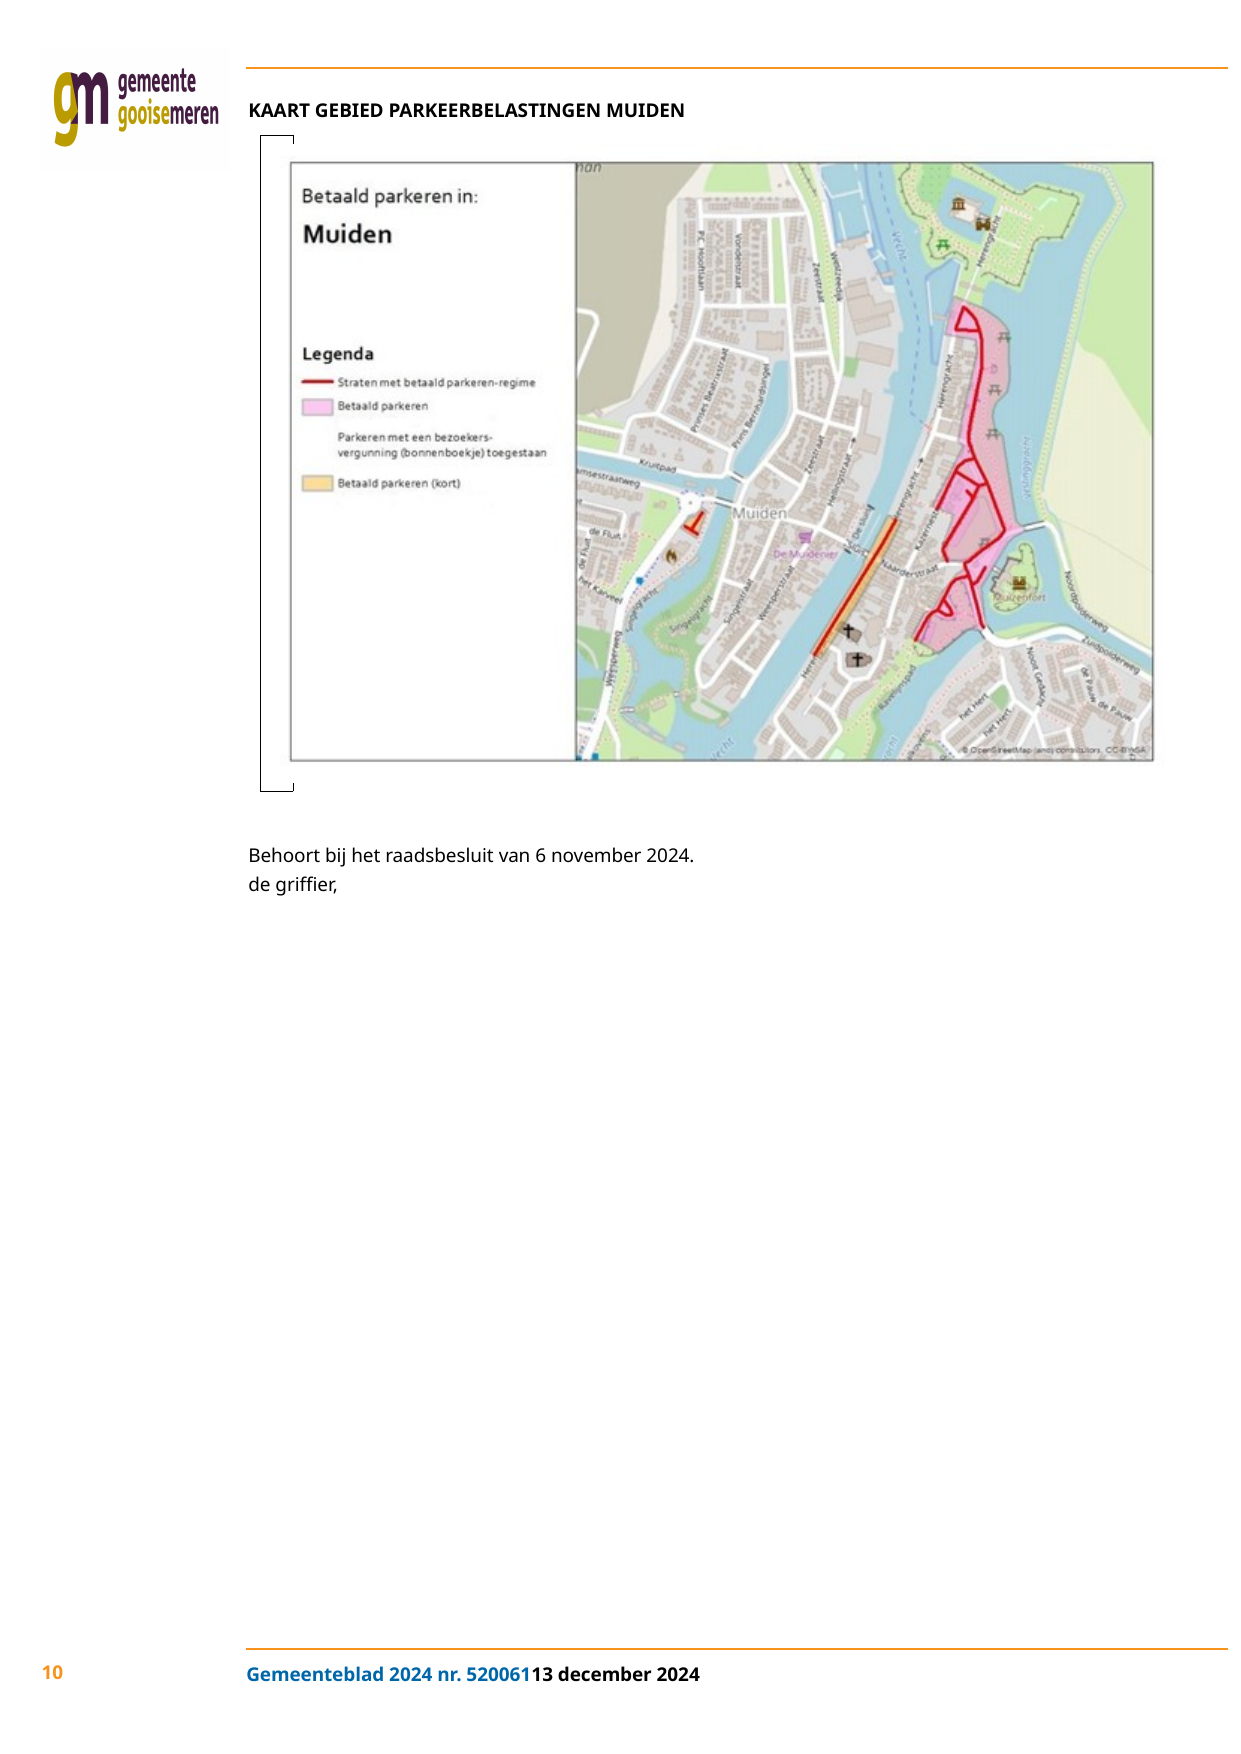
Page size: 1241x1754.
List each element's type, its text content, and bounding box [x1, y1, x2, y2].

text KAART GEBIED PARKEERBELASTINGEN MUIDEN [248, 95, 1152, 123]
text Behoort bij het raadsbesluit van 6 november 2024. [248, 842, 1152, 868]
picture [41, 47, 231, 172]
text de griffier, [248, 872, 1152, 897]
picture [268, 144, 1173, 783]
